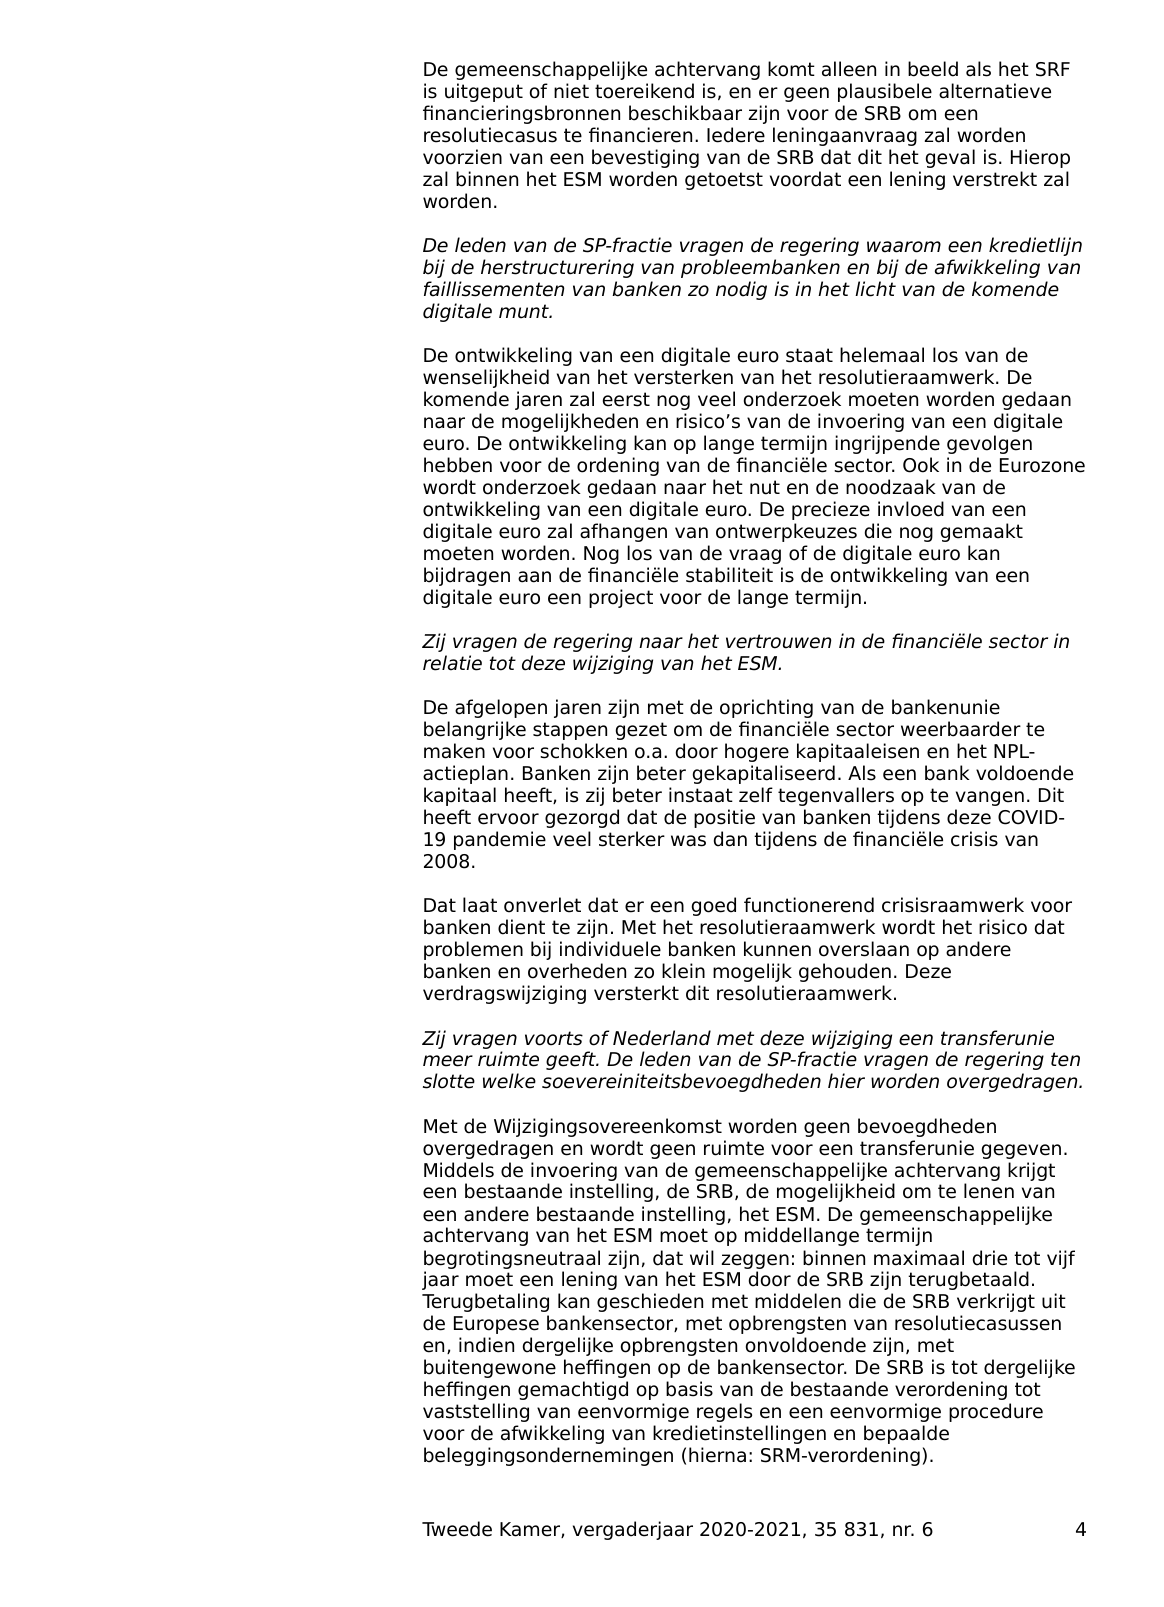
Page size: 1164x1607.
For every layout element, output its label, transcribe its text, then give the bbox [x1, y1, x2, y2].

text De afgelopen jaren zijn met de oprichting van de bankenunie belangrijke stappen gezet om de financiële sector weerbaarder te maken voor schokken o.a. door hogere kapitaaleisen en het NPL-actieplan. Banken zijn beter gekapitaliseerd. Als een bank voldoende kapitaal heeft, is zij beter instaat zelf tegenvallers op te vangen. Dit heeft ervoor gezorgd dat de positie van banken tijdens deze COVID-19 pandemie veel sterker was dan tijdens de financiële crisis van 2008. [422, 697, 1087, 873]
text Zij vragen de regering naar het vertrouwen in de financiële sector in relatie tot deze wijziging van het ESM. [422, 631, 1087, 675]
text Dat laat onverlet dat er een goed functionerend crisisraamwerk voor banken dient te zijn. Met het resolutieraamwerk wordt het risico dat problemen bij individuele banken kunnen overslaan op andere banken en overheden zo klein mogelijk gehouden. Deze verdragswijziging versterkt dit resolutieraamwerk. [422, 895, 1087, 1005]
text De gemeenschappelijke achtervang komt alleen in beeld als het SRF is uitgeput of niet toereikend is, en er geen plausibele alternatieve financieringsbronnen beschikbaar zijn voor de SRB om een resolutiecasus te financieren. Iedere leningaanvraag zal worden voorzien van een bevestiging van de SRB dat dit het geval is. Hierop zal binnen het ESM worden getoetst voordat een lening verstrekt zal worden. [422, 59, 1087, 213]
text De leden van de SP-fractie vragen de regering waarom een kredietlijn bij de herstructurering van probleembanken en bij de afwikkeling van faillissementen van banken zo nodig is in het licht van de komende digitale munt. [422, 235, 1087, 323]
text De ontwikkeling van een digitale euro staat helemaal los van de wenselijkheid van het versterken van het resolutieraamwerk. De komende jaren zal eerst nog veel onderzoek moeten worden gedaan naar de mogelijkheden en risico’s van de invoering van een digitale euro. De ontwikkeling kan op lange termijn ingrijpende gevolgen hebben voor de ordening van de financiële sector. Ook in de Eurozone wordt onderzoek gedaan naar het nut en de noodzaak van de ontwikkeling van een digitale euro. De precieze invloed van een digitale euro zal afhangen van ontwerpkeuzes die nog gemaakt moeten worden. Nog los van de vraag of de digitale euro kan bijdragen aan de financiële stabiliteit is de ontwikkeling van een digitale euro een project voor de lange termijn. [422, 345, 1087, 609]
text Zij vragen voorts of Nederland met deze wijziging een transferunie meer ruimte geeft. De leden van de SP-fractie vragen de regering ten slotte welke soevereiniteitsbevoegdheden hier worden overgedragen. [422, 1027, 1087, 1093]
text Met de Wijzigingsovereenkomst worden geen bevoegdheden overgedragen en wordt geen ruimte voor een transferunie gegeven. Middels de invoering van de gemeenschappelijke achtervang krijgt een bestaande instelling, de SRB, de mogelijkheid om te lenen van een andere bestaande instelling, het ESM. De gemeenschappelijke achtervang van het ESM moet op middellange termijn begrotingsneutraal zijn, dat wil zeggen: binnen maximaal drie tot vijf jaar moet een lening van het ESM door de SRB zijn terugbetaald. Terugbetaling kan geschieden met middelen die de SRB verkrijgt uit de Europese bankensector, met opbrengsten van resolutiecasussen en, indien dergelijke opbrengsten onvoldoende zijn, met buitengewone heffingen op de bankensector. De SRB is tot dergelijke heffingen gemachtigd op basis van de bestaande verordening tot vaststelling van eenvormige regels en een eenvormige procedure voor de afwikkeling van kredietinstellingen en bepaalde beleggingsondernemingen (hierna: SRM-verordening). [422, 1116, 1087, 1467]
